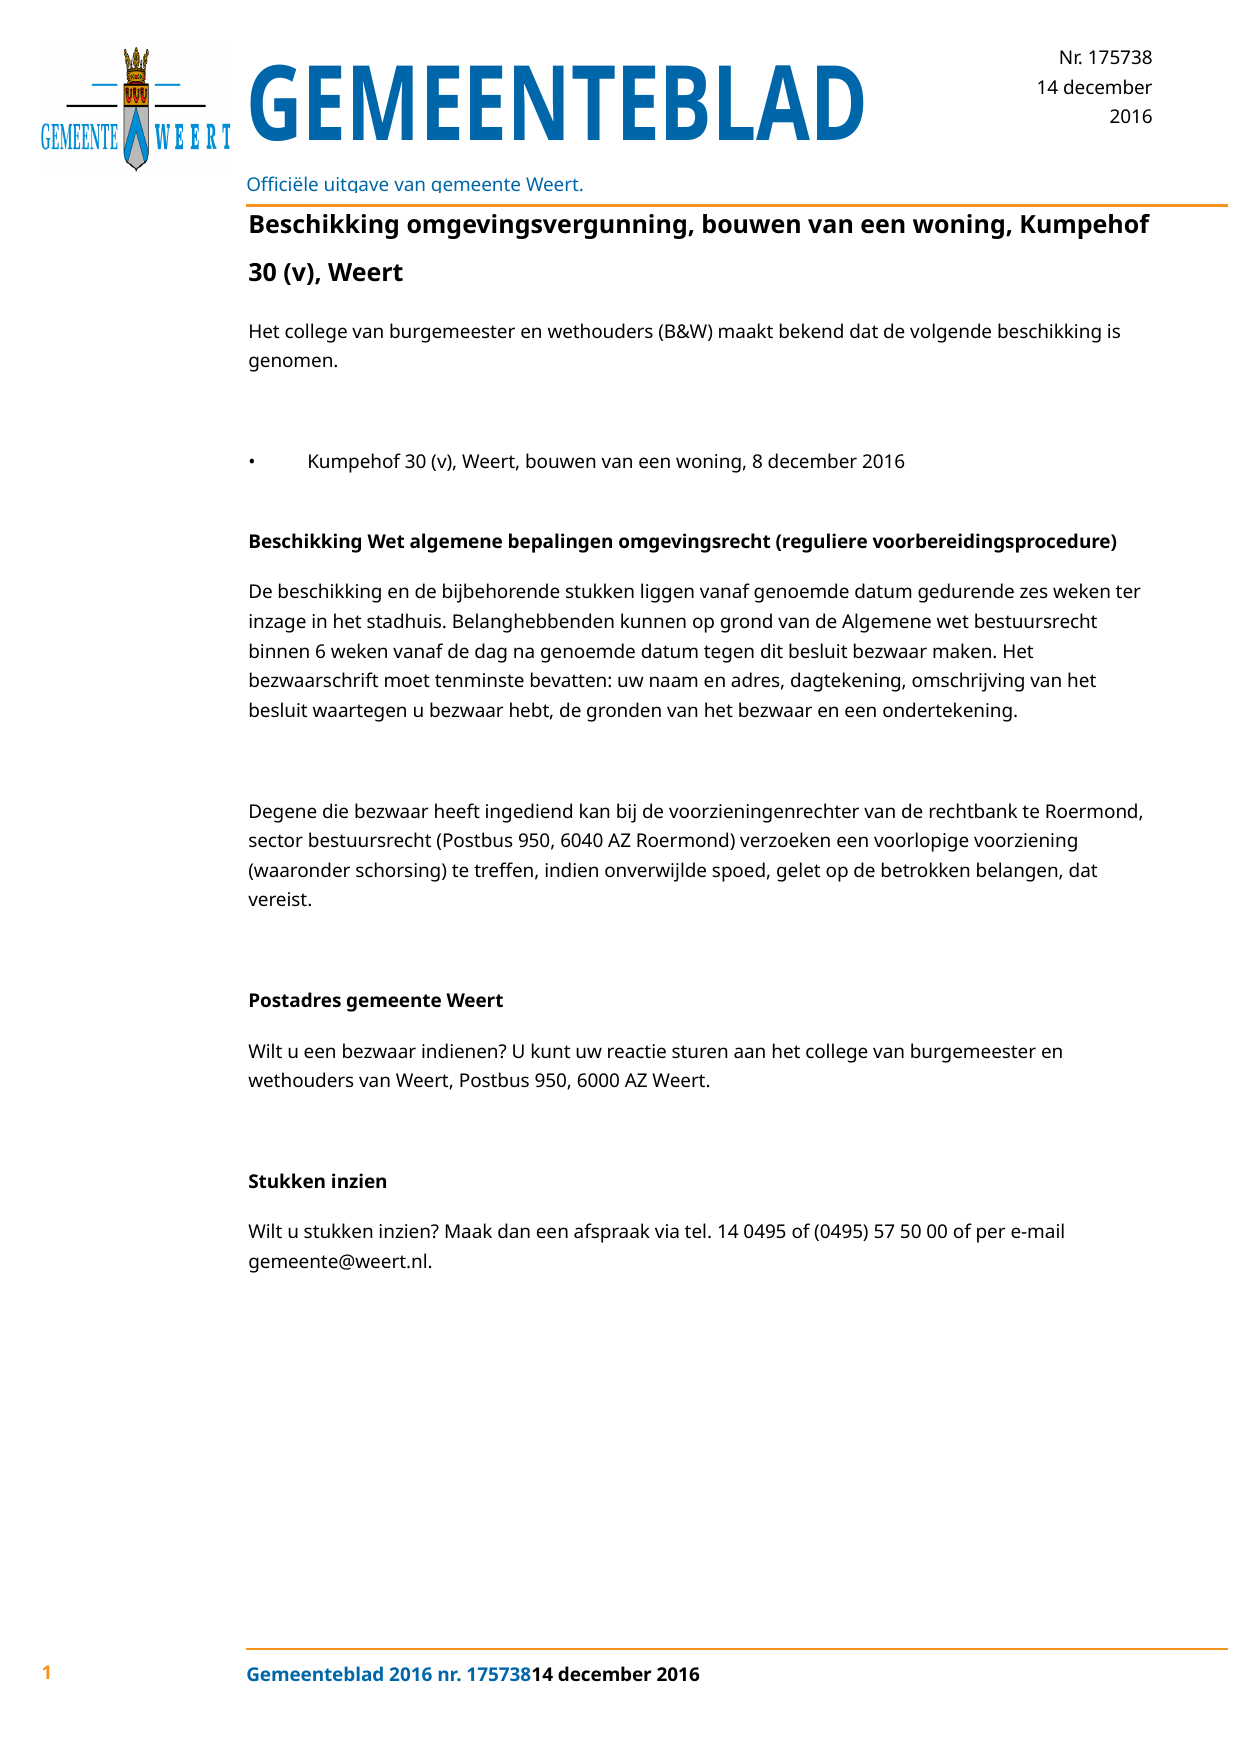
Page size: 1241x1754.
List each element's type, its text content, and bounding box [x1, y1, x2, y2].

picture [41, 47, 231, 172]
text De beschikking en de bijbehorende stukken liggen vanaf genoemde datum gedurende zes weken ter inzage in het stadhuis. Belanghebbenden kunnen op grond van de Algemene wet bestuursrecht binnen 6 weken vanaf de dag na genoemde datum tegen dit besluit bezwaar maken. Het bezwaarschrift moet tenminste bevatten: uw naam en adres, dagtekening, omschrijving van het besluit waartegen u bezwaar hebt, de gronden van het bezwaar en een ondertekening. [248, 579, 1152, 723]
text Beschikking omgevingsvergunning, bouwen van een woning, Kumpehof 30 (v), Weert [248, 207, 1152, 288]
text Stukken inzien [248, 1168, 1152, 1194]
text Wilt u een bezwaar indienen? U kunt uw reactie sturen aan het college van burgemeester en wethouders van Weert, Postbus 950, 6000 AZ Weert. [248, 1038, 1152, 1093]
text Beschikking Wet algemene bepalingen omgevingsrecht (reguliere voorbereidingsprocedure) [248, 528, 1152, 554]
text Postadres gemeente Weert [248, 987, 1152, 1013]
list Kumpehof 30 (v), Weert, bouwen van een woning, 8 december 2016 [248, 448, 1152, 474]
text Het college van burgemeester en wethouders (B&W) maakt bekend dat de volgende beschikking is genomen. [248, 318, 1152, 373]
text Degene die bezwaar heeft ingediend kan bij de voorzieningenrechter van de rechtbank te Roermond, sector bestuursrecht (Postbus 950, 6040 AZ Roermond) verzoeken een voorlopige voorziening (waaronder schorsing) te treffen, indien onverwijlde spoed, gelet op de betrokken belangen, dat vereist. [248, 798, 1152, 912]
text Wilt u stukken inzien? Maak dan een afspraak via tel. 14 0495 of (0495) 57 50 00 of per e-mail gemeente@weert.nl. [248, 1219, 1152, 1274]
